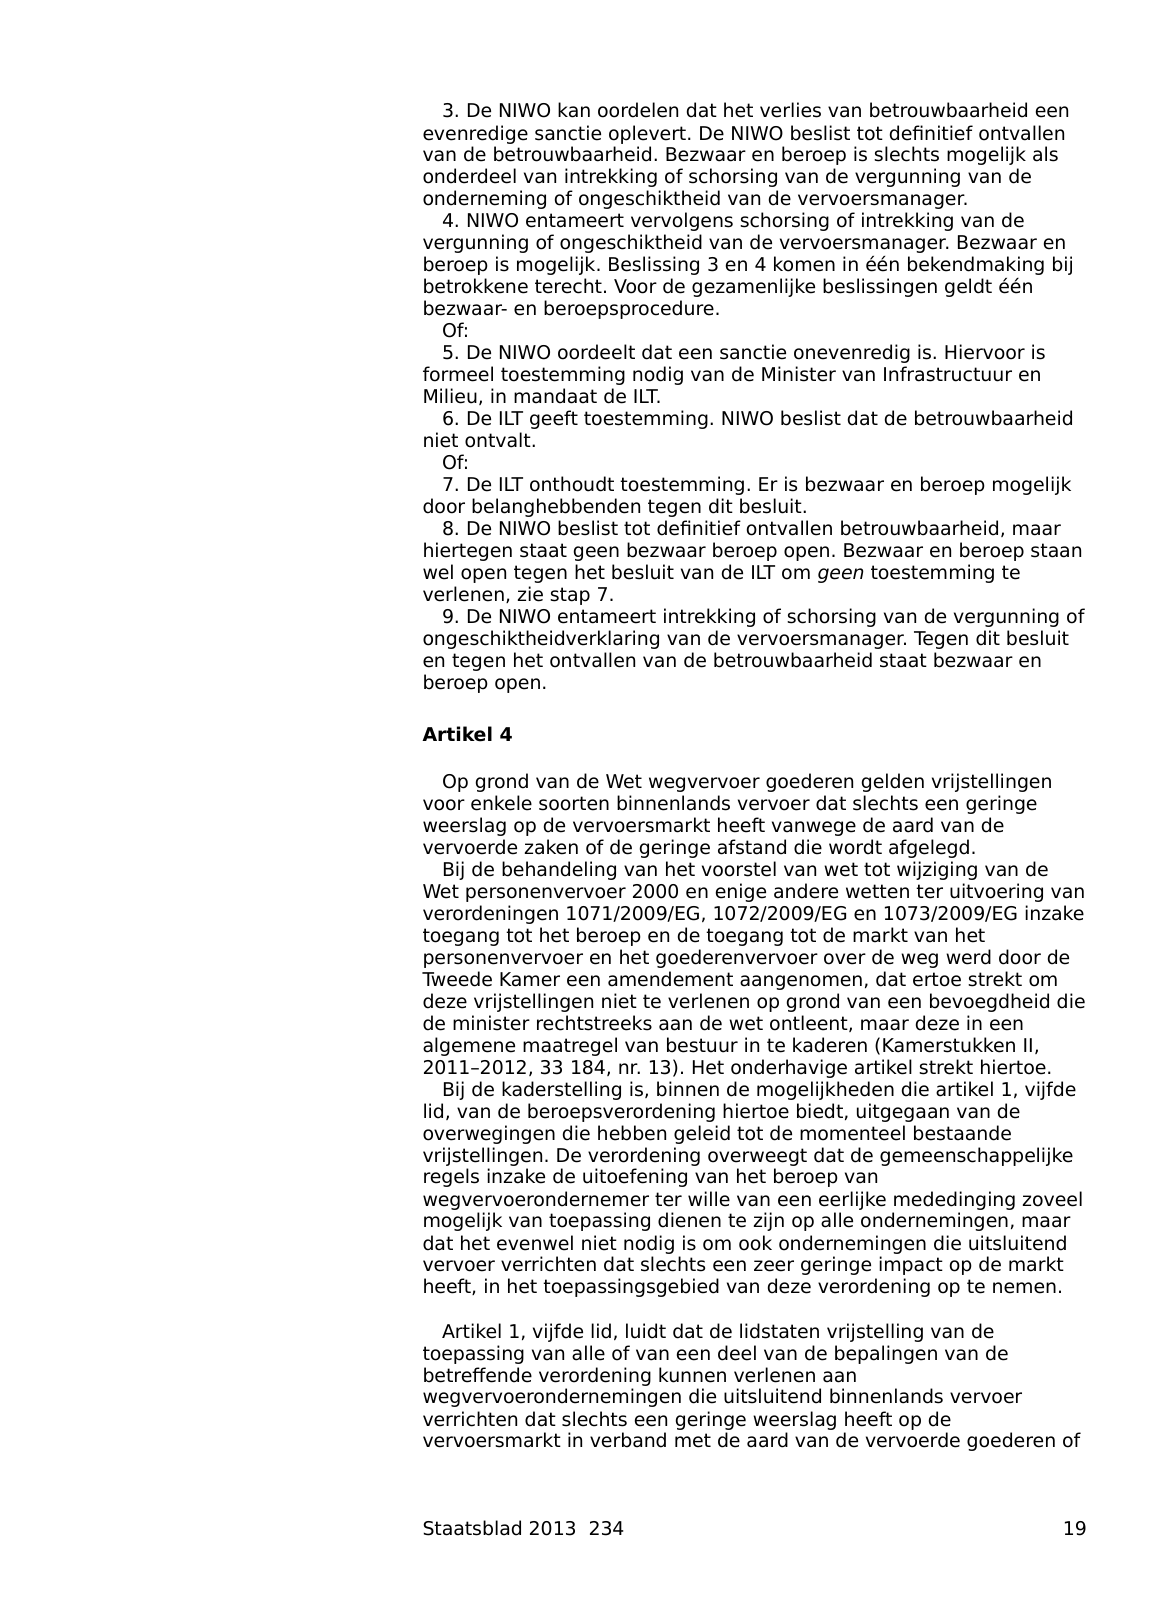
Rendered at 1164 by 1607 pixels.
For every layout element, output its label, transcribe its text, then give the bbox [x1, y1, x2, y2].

text Op grond van de Wet wegvervoer goederen gelden vrijstellingen voor enkele soorten binnenlands vervoer dat slechts een geringe weerslag op de vervoersmarkt heeft vanwege de aard van de vervoerde zaken of de geringe afstand die wordt afgelegd. [422, 771, 1087, 859]
text 5. De NIWO oordeelt dat een sanctie onevenredig is. Hiervoor is formeel toestemming nodig van de Minister van Infrastructuur en Milieu, in mandaat de ILT. [422, 342, 1087, 408]
text 9. De NIWO entameert intrekking of schorsing van de vergunning of ongeschiktheidverklaring van de vervoersmanager. Tegen dit besluit en tegen het ontvallen van de betrouwbaarheid staat bezwaar en beroep open. [422, 606, 1087, 694]
text Bij de kaderstelling is, binnen de mogelijkheden die artikel 1, vijfde lid, van de beroepsverordening hiertoe biedt, uitgegaan van de overwegingen die hebben geleid tot de momenteel bestaande vrijstellingen. De verordening overweegt dat de gemeenschappelijke regels inzake de uitoefening van het beroep van wegvervoerondernemer ter wille van een eerlijke mededinging zoveel mogelijk van toepassing dienen te zijn op alle ondernemingen, maar dat het evenwel niet nodig is om ook ondernemingen die uitsluitend vervoer verrichten dat slechts een zeer geringe impact op de markt heeft, in het toepassingsgebied van deze verordening op te nemen. [422, 1078, 1087, 1298]
subtitle Artikel 4 [422, 724, 1087, 746]
text 8. De NIWO beslist tot definitief ontvallen betrouwbaarheid, maar hiertegen staat geen bezwaar beroep open. Bezwaar en beroep staan wel open tegen het besluit van de ILT om geen toestemming te verlenen, zie stap 7. [422, 518, 1087, 606]
text 3. De NIWO kan oordelen dat het verlies van betrouwbaarheid een evenredige sanctie oplevert. De NIWO beslist tot definitief ontvallen van de betrouwbaarheid. Bezwaar en beroep is slechts mogelijk als onderdeel van intrekking of schorsing van de vergunning van de onderneming of ongeschiktheid van de vervoersmanager. [422, 100, 1087, 210]
text Artikel 1, vijfde lid, luidt dat de lidstaten vrijstelling van de toepassing van alle of van een deel van de bepalingen van de betreffende verordening kunnen verlenen aan wegvervoerondernemingen die uitsluitend binnenlands vervoer verrichten dat slechts een geringe weerslag heeft op de vervoersmarkt in verband met de aard van de vervoerde goederen of [422, 1321, 1087, 1452]
text 6. De ILT geeft toestemming. NIWO beslist dat de betrouwbaarheid niet ontvalt. [422, 408, 1087, 452]
text Of: [422, 320, 1087, 342]
text Bij de behandeling van het voorstel van wet tot wijziging van de Wet personenvervoer 2000 en enige andere wetten ter uitvoering van verordeningen 1071/2009/EG, 1072/2009/EG en 1073/2009/EG inzake toegang tot het beroep en de toegang tot de markt van het personenvervoer en het goederenvervoer over de weg werd door de Tweede Kamer een amendement aangenomen, dat ertoe strekt om deze vrijstellingen niet te verlenen op grond van een bevoegdheid die de minister rechtstreeks aan de wet ontleent, maar deze in een algemene maatregel van bestuur in te kaderen (Kamerstukken II, 2011–2012, 33 184, nr. 13). Het onderhavige artikel strekt hiertoe. [422, 859, 1087, 1078]
text 4. NIWO entameert vervolgens schorsing of intrekking van de vergunning of ongeschiktheid van de vervoersmanager. Bezwaar en beroep is mogelijk. Beslissing 3 en 4 komen in één bekendmaking bij betrokkene terecht. Voor de gezamenlijke beslissingen geldt één bezwaar- en beroepsprocedure. [422, 210, 1087, 320]
text Of: [422, 452, 1087, 474]
text 7. De ILT onthoudt toestemming. Er is bezwaar en beroep mogelijk door belanghebbenden tegen dit besluit. [422, 474, 1087, 518]
